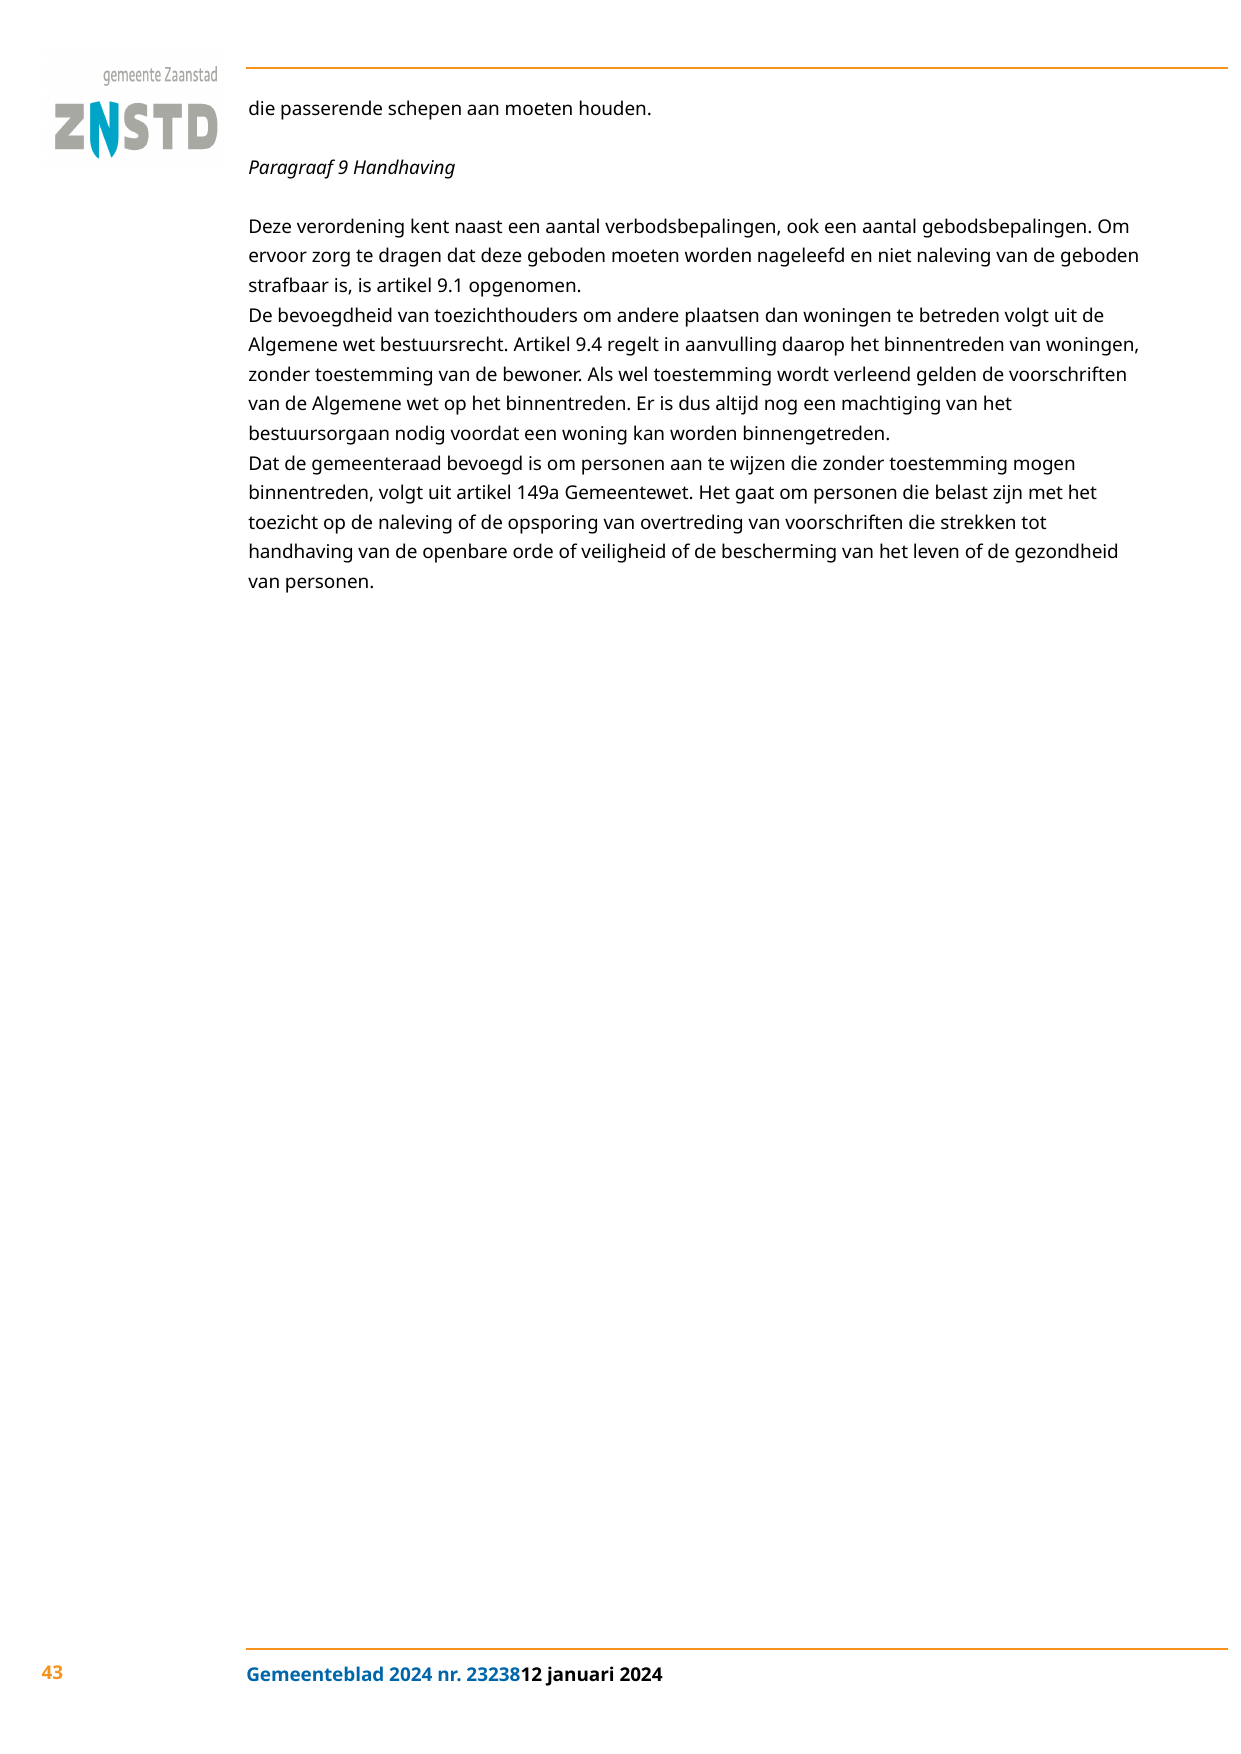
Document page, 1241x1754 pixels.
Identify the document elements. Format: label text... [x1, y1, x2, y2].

picture [41, 47, 231, 172]
text die passerende schepen aan moeten houden. [248, 95, 1152, 121]
text Dat de gemeenteraad bevoegd is om personen aan te wijzen die zonder toestemming mogen binnentreden, volgt uit artikel 149a Gemeentewet. Het gaat om personen die belast zijn met het toezicht op de naleving of de opsporing van overtreding van voorschriften die strekken tot handhaving van de openbare orde of veiligheid of de bescherming van het leven of de gezondheid van personen. [248, 450, 1152, 594]
text Deze verordening kent naast een aantal verbodsbepalingen, ook een aantal gebodsbepalingen. Om ervoor zorg te dragen dat deze geboden moeten worden nageleefd en niet naleving van de geboden strafbaar is, is artikel 9.1 opgenomen. [248, 213, 1152, 298]
text De bevoegdheid van toezichthouders om andere plaatsen dan woningen te betreden volgt uit de Algemene wet bestuursrecht. Artikel 9.4 regelt in aanvulling daarop het binnentreden van woningen, zonder toestemming van de bewoner. Als wel toestemming wordt verleend gelden de voorschriften van de Algemene wet op het binnentreden. Er is dus altijd nog een machtiging van het bestuursorgaan nodig voordat een woning kan worden binnengetreden. [248, 302, 1152, 446]
text Paragraaf 9 Handhaving [248, 154, 1152, 180]
